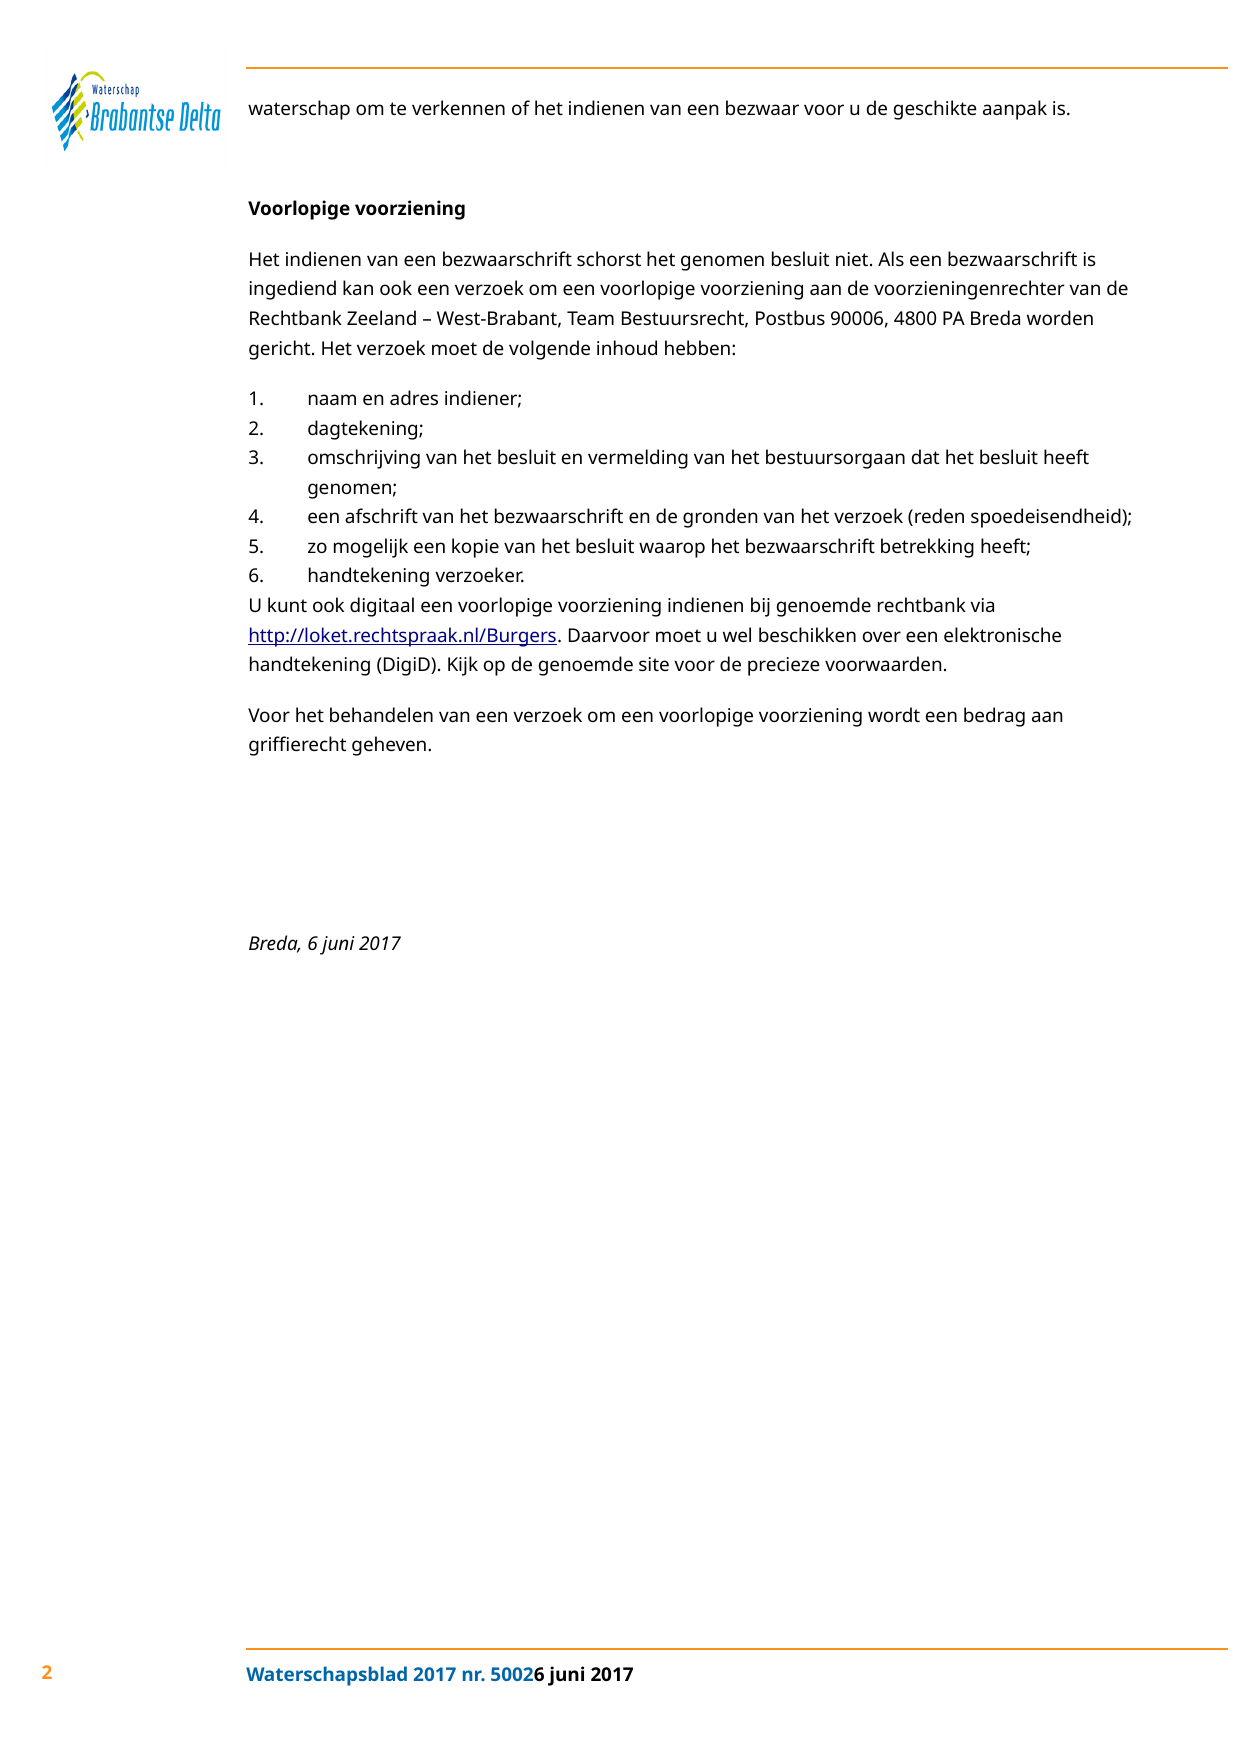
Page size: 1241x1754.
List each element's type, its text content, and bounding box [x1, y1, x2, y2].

list dagtekening; [248, 415, 1152, 441]
picture [41, 47, 231, 172]
list een afschrift van het bezwaarschrift en de gronden van het verzoek (reden spoedeisendheid); [248, 503, 1152, 529]
list zo mogelijk een kopie van het besluit waarop het bezwaarschrift betrekking heeft; [248, 533, 1152, 559]
text Voorlopige voorziening [248, 196, 1152, 221]
text Voor het behandelen van een verzoek om een voorlopige voorziening wordt een bedrag aan griffierecht geheven. [248, 702, 1152, 757]
list handtekening verzoeker. [248, 563, 1152, 588]
text Het indienen van een bezwaarschrift schorst het genomen besluit niet. Als een bezwaarschrift is ingediend kan ook een verzoek om een voorlopige voorziening aan de voorzieningenrechter van de Rechtbank Zeeland – West-Brabant, Team Bestuursrecht, Postbus 90006, 4800 PA Breda worden gericht. Het verzoek moet de volgende inhoud hebben: [248, 246, 1152, 361]
text Breda, 6 juni 2017 [248, 931, 1152, 956]
list naam en adres indiener; [248, 385, 1152, 411]
list omschrijving van het besluit en vermelding van het bestuursorgaan dat het besluit heeft genomen; [248, 444, 1152, 500]
text waterschap om te verkennen of het indienen van een bezwaar voor u de geschikte aanpak is. [248, 95, 1152, 121]
text U kunt ook digitaal een voorlopige voorziening indienen bij genoemde rechtbank via http://loket.rechtspraak.nl/Burgers. Daarvoor moet u wel beschikken over een elektronische handtekening (DigiD). Kijk op de genoemde site voor de precieze voorwaarden. [248, 592, 1152, 677]
